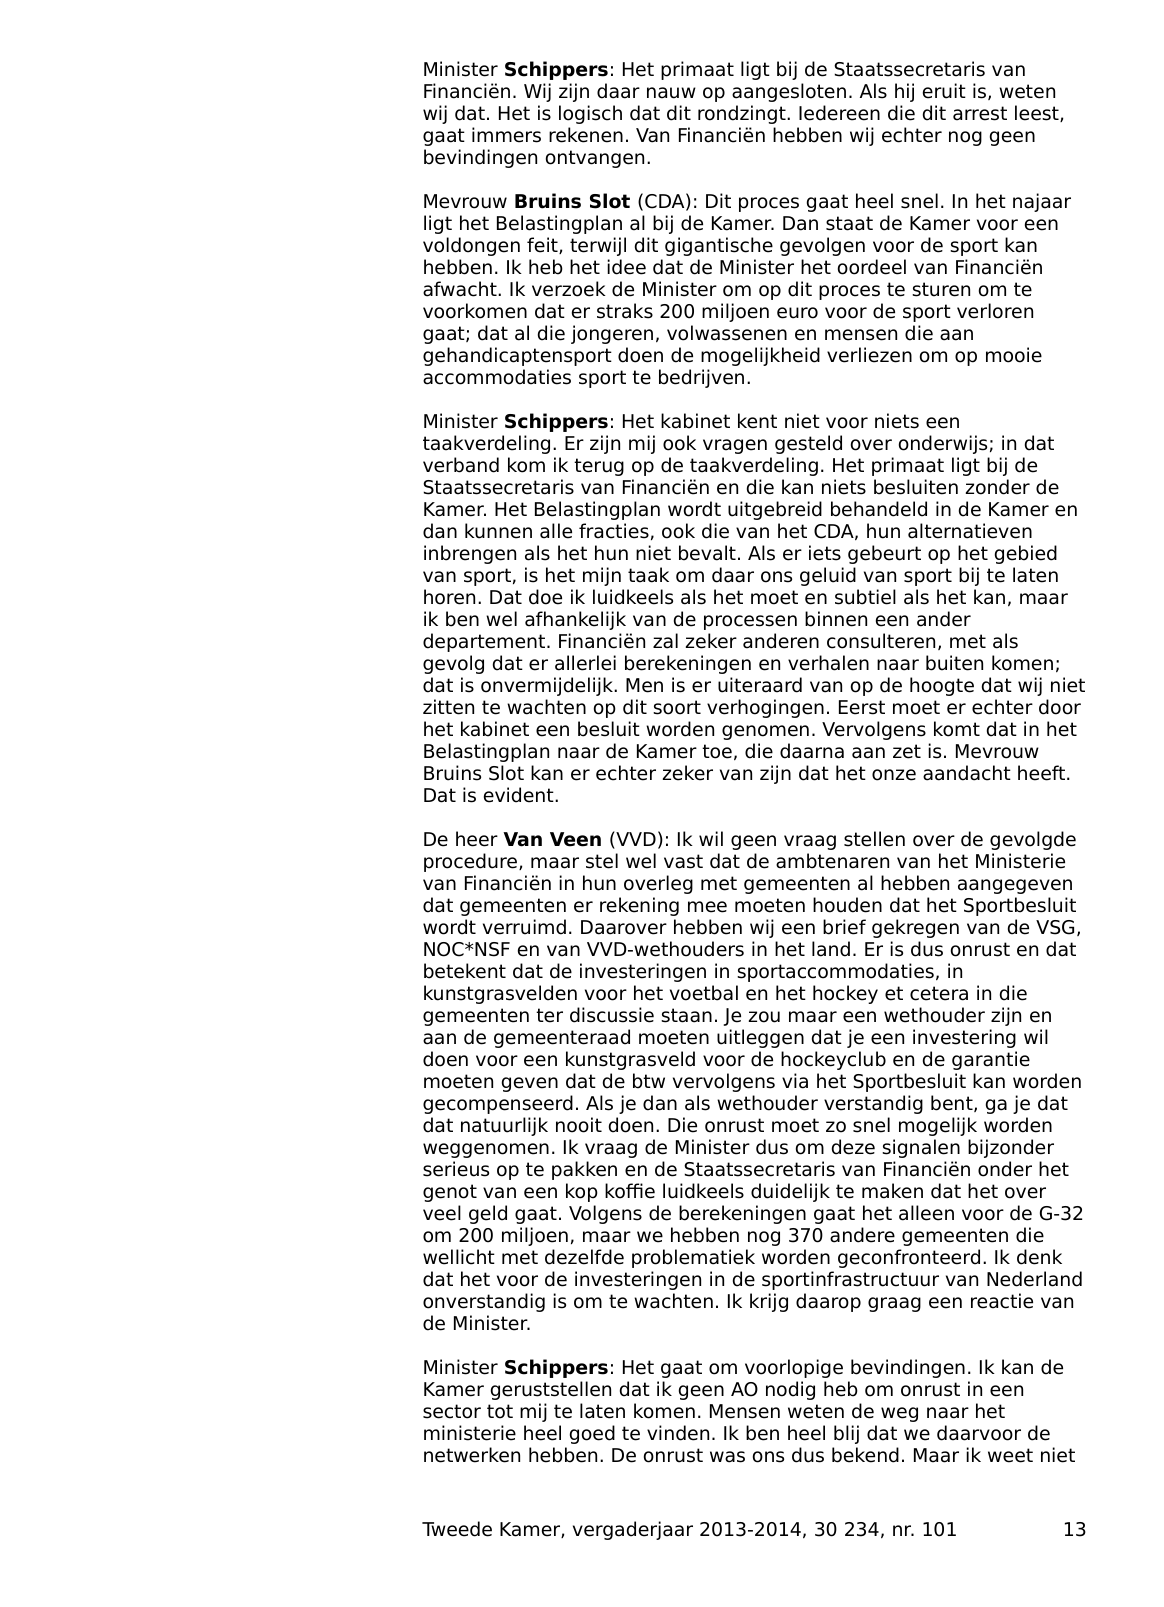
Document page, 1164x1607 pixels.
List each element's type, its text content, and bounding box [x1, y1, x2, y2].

text De heer Van Veen (VVD): Ik wil geen vraag stellen over de gevolgde procedure, maar stel wel vast dat de ambtenaren van het Ministerie van Financiën in hun overleg met gemeenten al hebben aangegeven dat gemeenten er rekening mee moeten houden dat het Sportbesluit wordt verruimd. Daarover hebben wij een brief gekregen van de VSG, NOC*NSF en van VVD-wethouders in het land. Er is dus onrust en dat betekent dat de investeringen in sportaccommodaties, in kunstgrasvelden voor het voetbal en het hockey et cetera in die gemeenten ter discussie staan. Je zou maar een wethouder zijn en aan de gemeenteraad moeten uitleggen dat je een investering wil doen voor een kunstgrasveld voor de hockeyclub en de garantie moeten geven dat de btw vervolgens via het Sportbesluit kan worden gecompenseerd. Als je dan als wethouder verstandig bent, ga je dat dat natuurlijk nooit doen. Die onrust moet zo snel mogelijk worden weggenomen. Ik vraag de Minister dus om deze signalen bijzonder serieus op te pakken en de Staatssecretaris van Financiën onder het genot van een kop koffie luidkeels duidelijk te maken dat het over veel geld gaat. Volgens de berekeningen gaat het alleen voor de G-32 om 200 miljoen, maar we hebben nog 370 andere gemeenten die wellicht met dezelfde problematiek worden geconfronteerd. Ik denk dat het voor de investeringen in de sportinfrastructuur van Nederland onverstandig is om te wachten. Ik krijg daarop graag een reactie van de Minister. [422, 829, 1087, 1334]
text Minister Schippers: Het gaat om voorlopige bevindingen. Ik kan de Kamer geruststellen dat ik geen AO nodig heb om onrust in een sector tot mij te laten komen. Mensen weten de weg naar het ministerie heel goed te vinden. Ik ben heel blij dat we daarvoor de netwerken hebben. De onrust was ons dus bekend. Maar ik weet niet [422, 1357, 1087, 1467]
text Minister Schippers: Het kabinet kent niet voor niets een taakverdeling. Er zijn mij ook vragen gesteld over onderwijs; in dat verband kom ik terug op de taakverdeling. Het primaat ligt bij de Staatssecretaris van Financiën en die kan niets besluiten zonder de Kamer. Het Belastingplan wordt uitgebreid behandeld in de Kamer en dan kunnen alle fracties, ook die van het CDA, hun alternatieven inbrengen als het hun niet bevalt. Als er iets gebeurt op het gebied van sport, is het mijn taak om daar ons geluid van sport bij te laten horen. Dat doe ik luidkeels als het moet en subtiel als het kan, maar ik ben wel afhankelijk van de processen binnen een ander departement. Financiën zal zeker anderen consulteren, met als gevolg dat er allerlei berekeningen en verhalen naar buiten komen; dat is onvermijdelijk. Men is er uiteraard van op de hoogte dat wij niet zitten te wachten op dit soort verhogingen. Eerst moet er echter door het kabinet een besluit worden genomen. Vervolgens komt dat in het Belastingplan naar de Kamer toe, die daarna aan zet is. Mevrouw Bruins Slot kan er echter zeker van zijn dat het onze aandacht heeft. Dat is evident. [422, 411, 1087, 807]
text Minister Schippers: Het primaat ligt bij de Staatssecretaris van Financiën. Wij zijn daar nauw op aangesloten. Als hij eruit is, weten wij dat. Het is logisch dat dit rondzingt. Iedereen die dit arrest leest, gaat immers rekenen. Van Financiën hebben wij echter nog geen bevindingen ontvangen. [422, 59, 1087, 169]
text Mevrouw Bruins Slot (CDA): Dit proces gaat heel snel. In het najaar ligt het Belastingplan al bij de Kamer. Dan staat de Kamer voor een voldongen feit, terwijl dit gigantische gevolgen voor de sport kan hebben. Ik heb het idee dat de Minister het oordeel van Financiën afwacht. Ik verzoek de Minister om op dit proces te sturen om te voorkomen dat er straks 200 miljoen euro voor de sport verloren gaat; dat al die jongeren, volwassenen en mensen die aan gehandicaptensport doen de mogelijkheid verliezen om op mooie accommodaties sport te bedrijven. [422, 191, 1087, 389]
